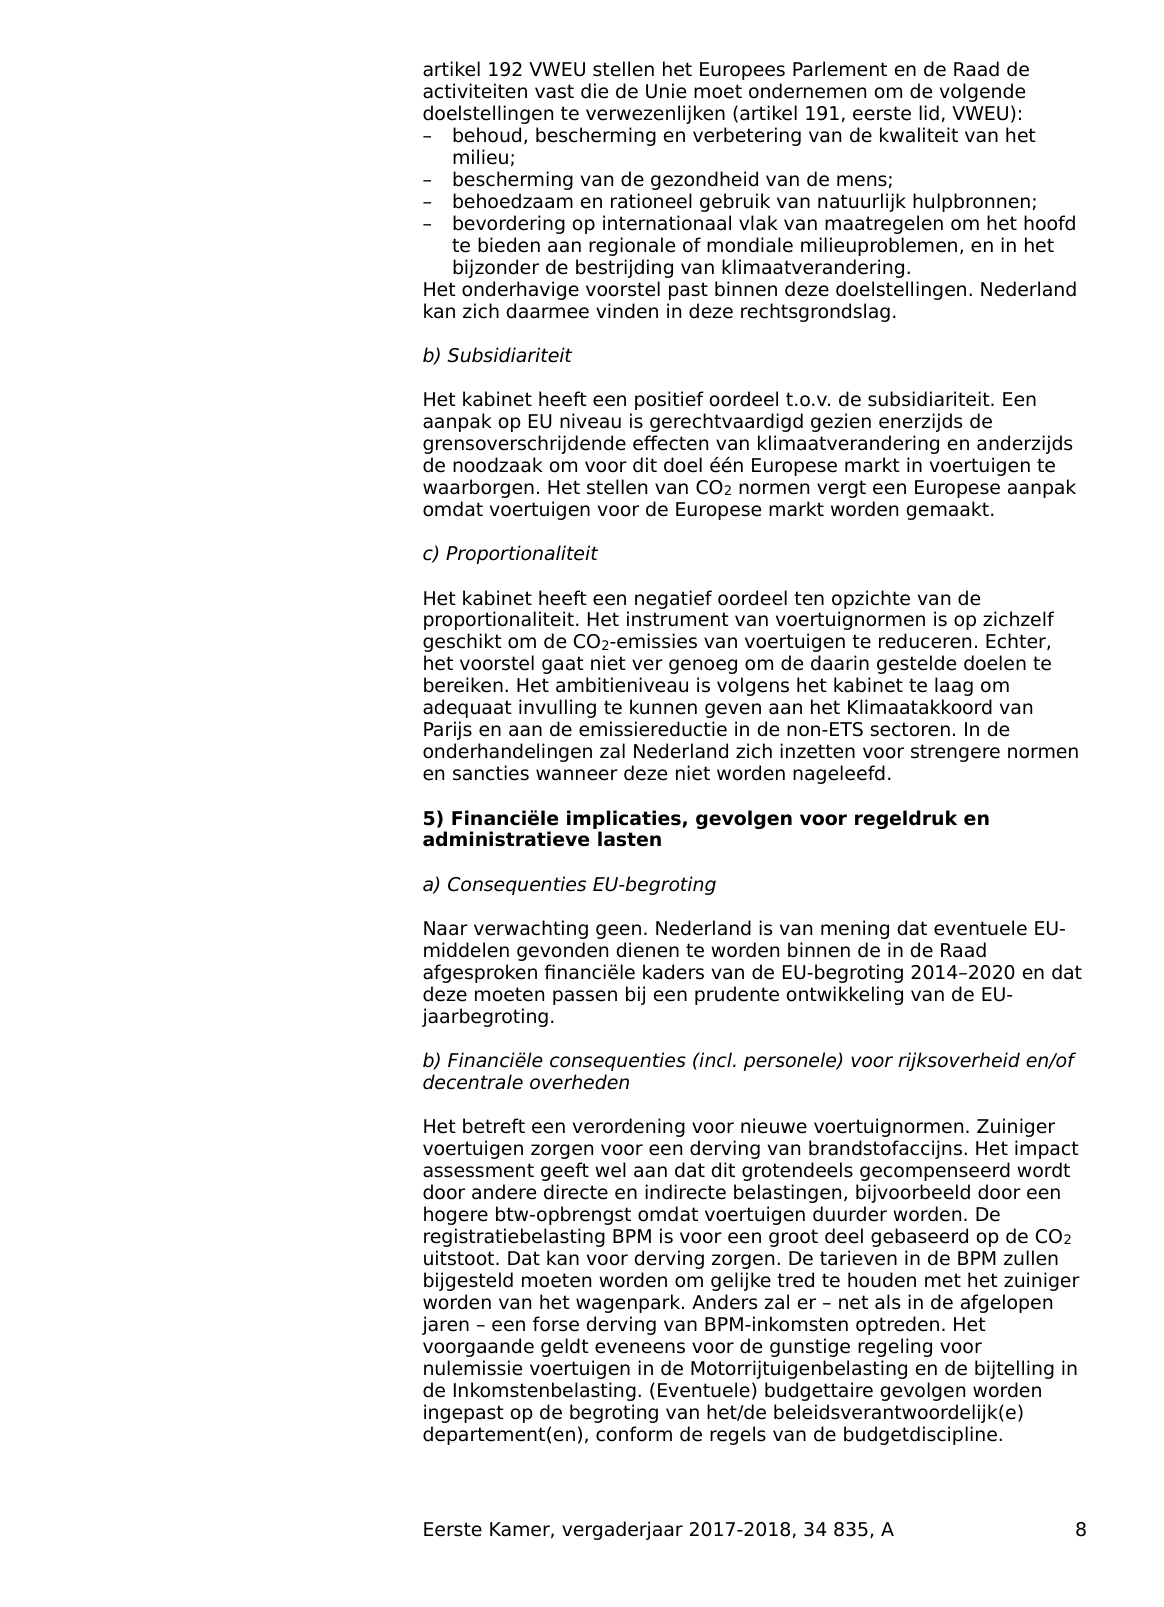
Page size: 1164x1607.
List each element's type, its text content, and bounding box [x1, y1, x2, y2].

subtitle 5) Financiële implicaties, gevolgen voor regeldruk en administratieve lasten [422, 807, 1087, 851]
text Het kabinet heeft een negatief oordeel ten opzichte van de proportionaliteit. Het instrument van voertuignormen is op zichzelf geschikt om de CO2-emissies van voertuigen te reduceren. Echter, het voorstel gaat niet ver genoeg om de daarin gestelde doelen te bereiken. Het ambitieniveau is volgens het kabinet te laag om adequaat invulling te kunnen geven aan het Klimaatakkoord van Parijs en aan de emissiereductie in de non-ETS sectoren. In de onderhandelingen zal Nederland zich inzetten voor strengere normen en sancties wanneer deze niet worden nageleefd. [422, 587, 1087, 785]
subtitle b) Financiële consequenties (incl. personele) voor rijksoverheid en/of decentrale overheden [422, 1050, 1087, 1094]
text – bescherming van de gezondheid van de mens; [422, 169, 1087, 191]
text Naar verwachting geen. Nederland is van mening dat eventuele EU-middelen gevonden dienen te worden binnen de in de Raad afgesproken financiële kaders van de EU-begroting 2014–2020 en dat deze moeten passen bij een prudente ontwikkeling van de EU-jaarbegroting. [422, 918, 1087, 1028]
subtitle a) Consequenties EU-begroting [422, 873, 1087, 896]
text – bevordering op internationaal vlak van maatregelen om het hoofd te bieden aan regionale of mondiale milieuproblemen, en in het bijzonder de bestrijding van klimaatverandering. [422, 213, 1087, 279]
text Het onderhavige voorstel past binnen deze doelstellingen. Nederland kan zich daarmee vinden in deze rechtsgrondslag. [422, 279, 1087, 323]
text Het betreft een verordening voor nieuwe voertuignormen. Zuiniger voertuigen zorgen voor een derving van brandstofaccijns. Het impact assessment geeft wel aan dat dit grotendeels gecompenseerd wordt door andere directe en indirecte belastingen, bijvoorbeeld door een hogere btw-opbrengst omdat voertuigen duurder worden. De registratiebelasting BPM is voor een groot deel gebaseerd op de CO2 uitstoot. Dat kan voor derving zorgen. De tarieven in de BPM zullen bijgesteld moeten worden om gelijke tred te houden met het zuiniger worden van het wagenpark. Anders zal er – net als in de afgelopen jaren – een forse derving van BPM-inkomsten optreden. Het voorgaande geldt eveneens voor de gunstige regeling voor nulemissie voertuigen in de Motorrijtuigenbelasting en de bijtelling in de Inkomstenbelasting. (Eventuele) budgettaire gevolgen worden ingepast op de begroting van het/de beleidsverantwoordelijk(e) departement(en), conform de regels van de budgetdiscipline. [422, 1116, 1087, 1446]
subtitle c) Proportionaliteit [422, 543, 1087, 565]
text – behoud, bescherming en verbetering van de kwaliteit van het milieu; [422, 125, 1087, 169]
subtitle b) Subsidiariteit [422, 345, 1087, 367]
text artikel 192 VWEU stellen het Europees Parlement en de Raad de activiteiten vast die de Unie moet ondernemen om de volgende doelstellingen te verwezenlijken (artikel 191, eerste lid, VWEU): [422, 59, 1087, 125]
text – behoedzaam en rationeel gebruik van natuurlijk hulpbronnen; [422, 191, 1087, 213]
text Het kabinet heeft een positief oordeel t.o.v. de subsidiariteit. Een aanpak op EU niveau is gerechtvaardigd gezien enerzijds de grensoverschrijdende effecten van klimaatverandering en anderzijds de noodzaak om voor dit doel één Europese markt in voertuigen te waarborgen. Het stellen van CO2 normen vergt een Europese aanpak omdat voertuigen voor de Europese markt worden gemaakt. [422, 389, 1087, 521]
